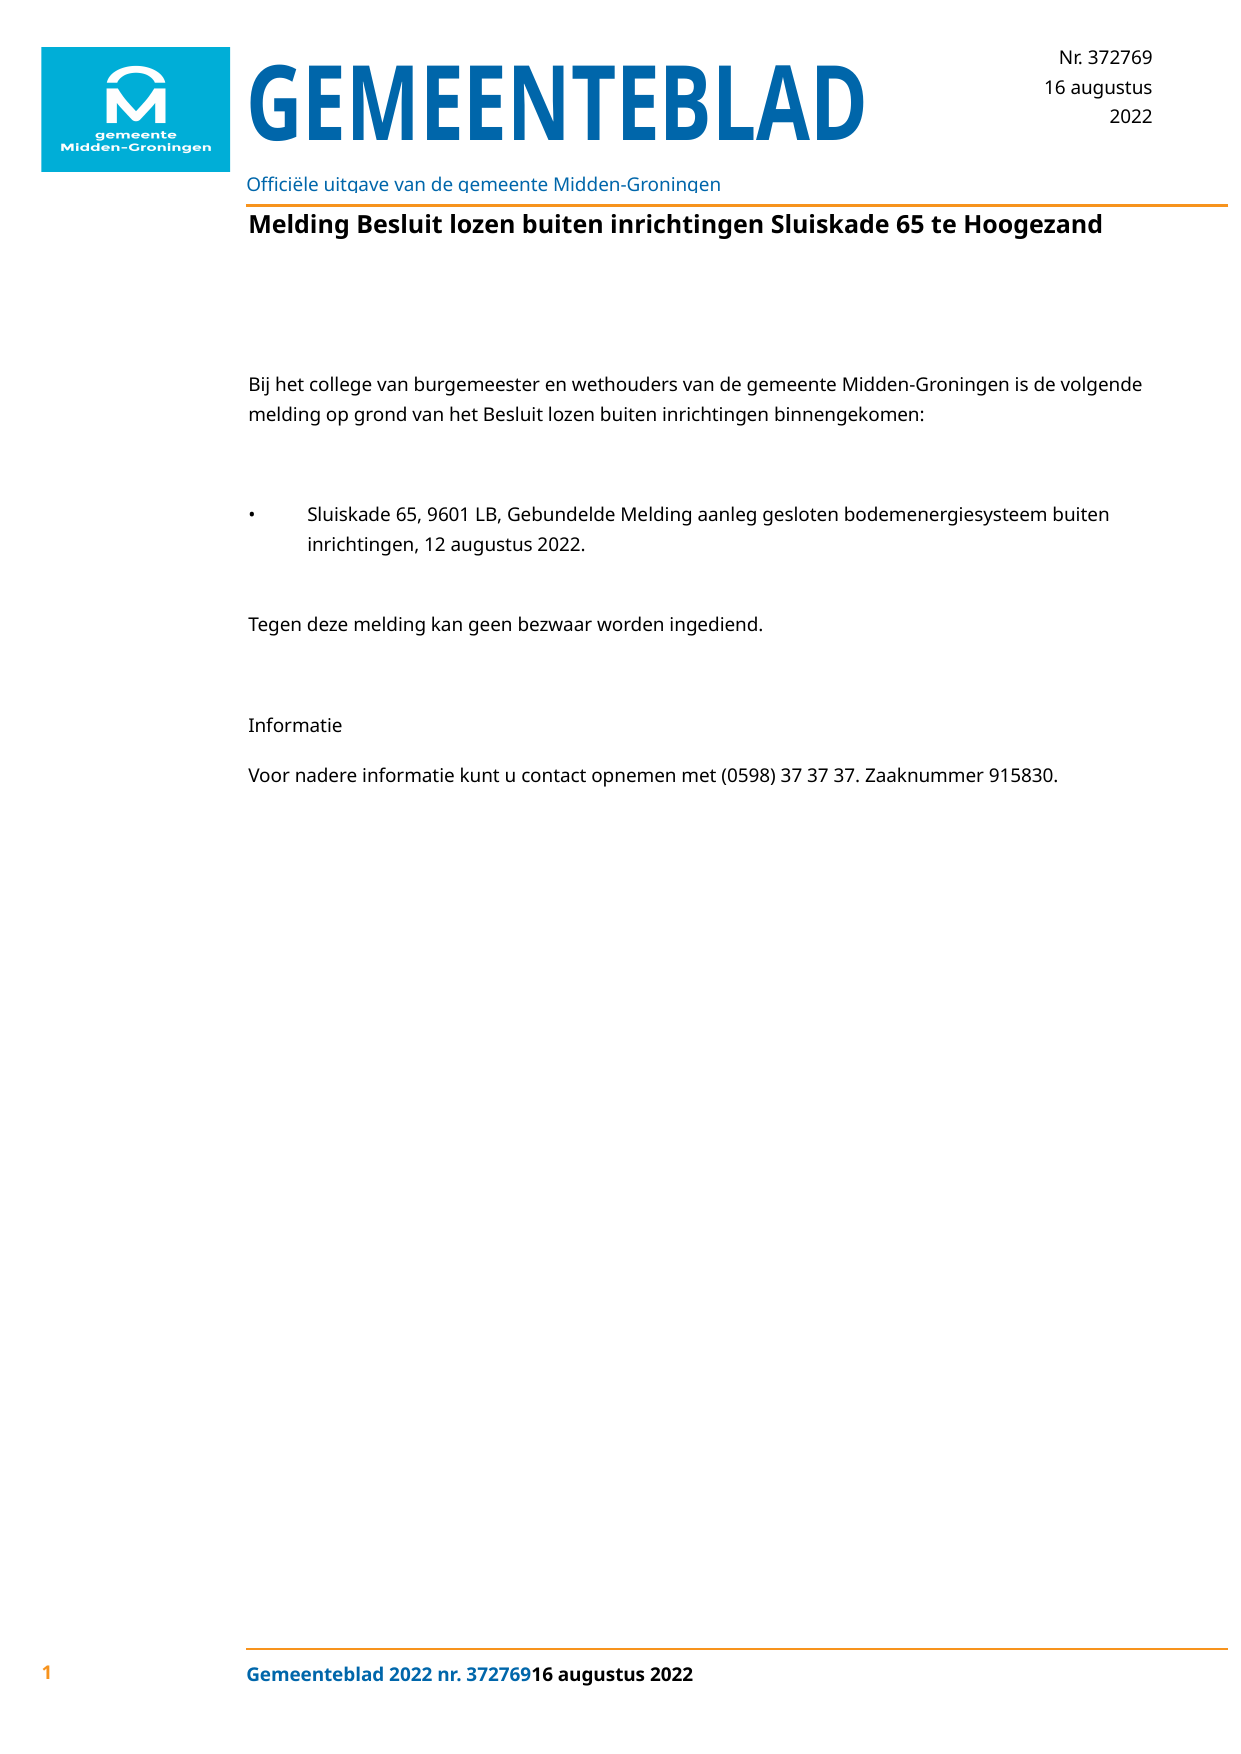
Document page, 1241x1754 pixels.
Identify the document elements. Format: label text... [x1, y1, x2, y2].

text Informatie [248, 712, 1152, 738]
picture [107, 89, 165, 122]
picture [108, 66, 164, 82]
text Tegen deze melding kan geen bezwaar worden ingediend. [248, 611, 1152, 637]
text Bij het college van burgemeester en wethouders van de gemeente Midden-Groningen is de volgende melding op grond van het Besluit lozen buiten inrichtingen binnengekomen: [248, 371, 1152, 426]
text Melding Besluit lozen buiten inrichtingen Sluiskade 65 te Hoogezand [248, 207, 1152, 241]
text Voor nadere informatie kunt u contact opnemen met (0598) 37 37 37. Zaaknummer 915830. [248, 762, 1152, 788]
list Sluiskade 65, 9601 LB, Gebundelde Melding aanleg gesloten bodemenergiesysteem buiten inrichtingen, 12 augustus 2022. [248, 502, 1152, 557]
picture [184, 146, 190, 153]
